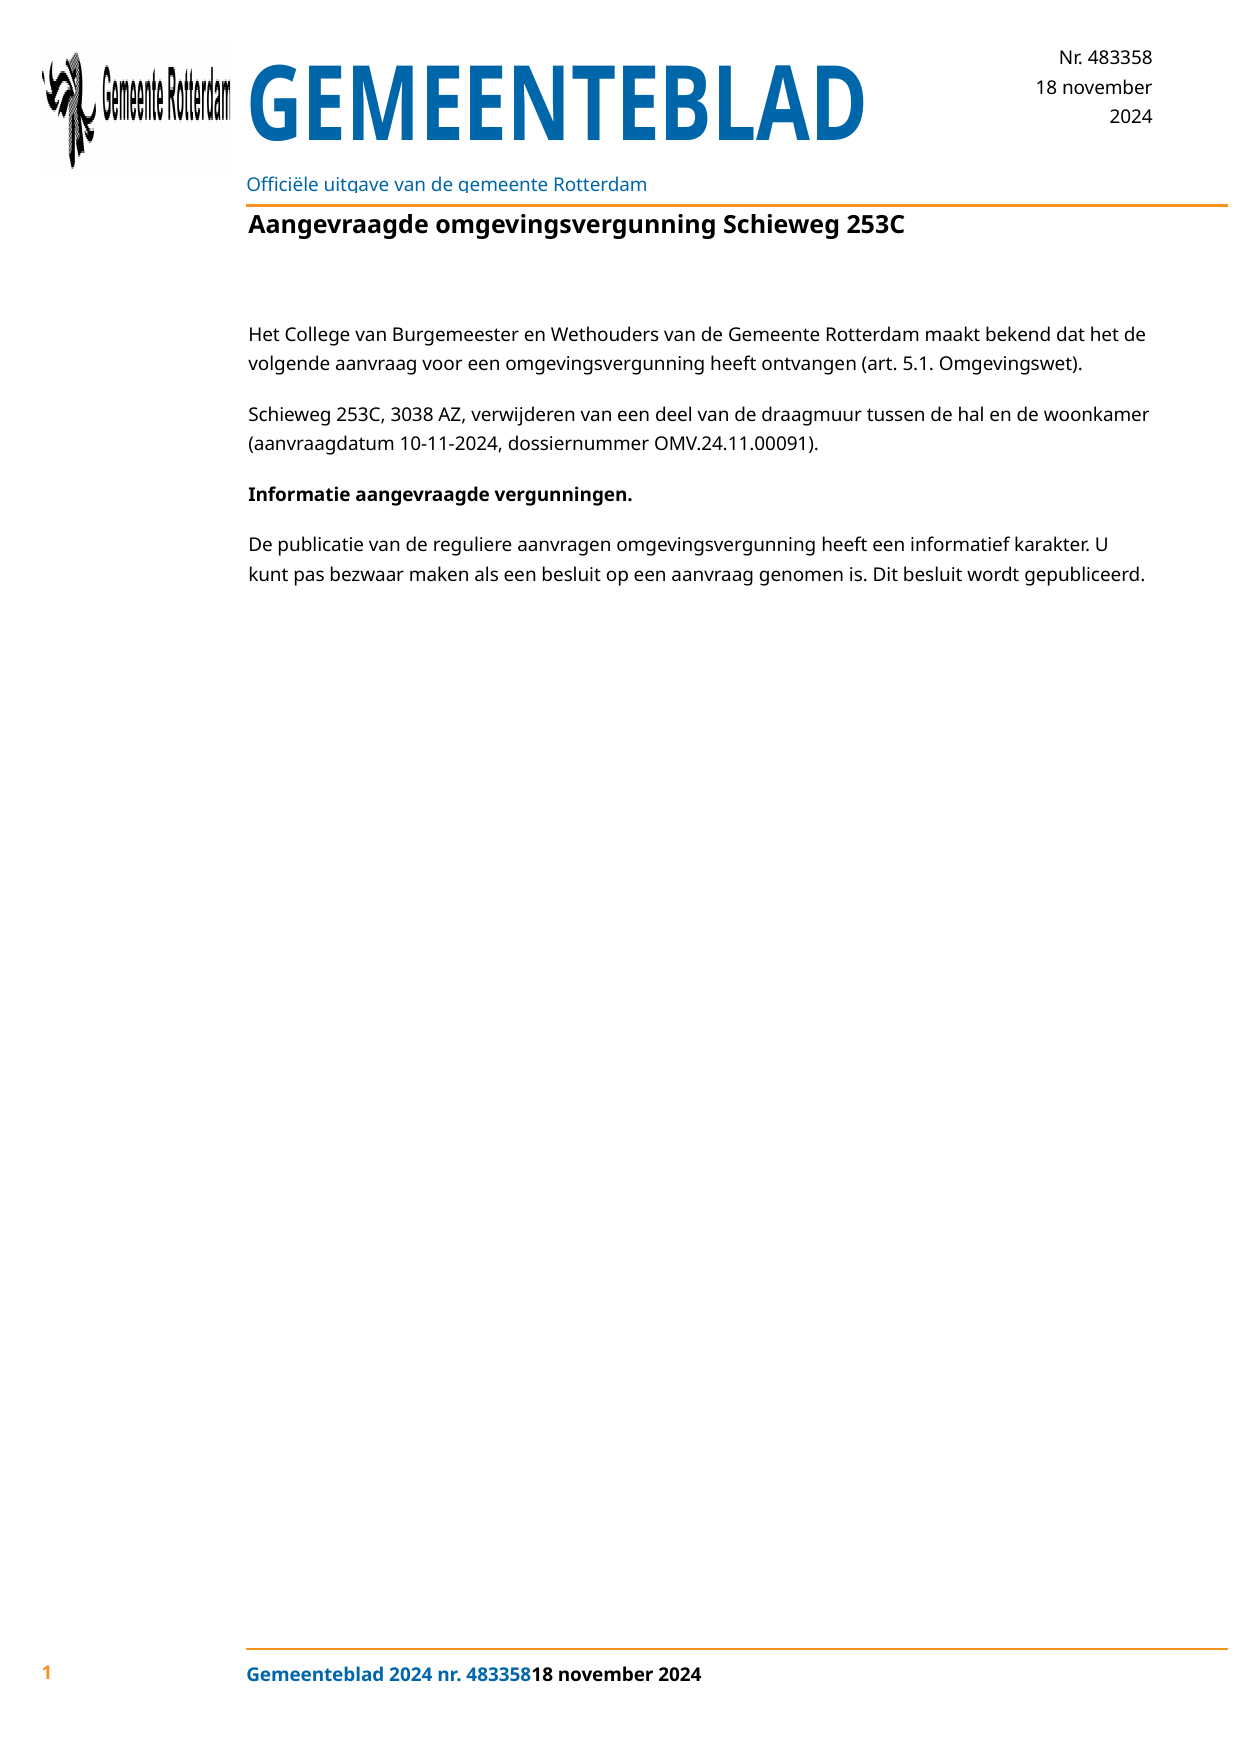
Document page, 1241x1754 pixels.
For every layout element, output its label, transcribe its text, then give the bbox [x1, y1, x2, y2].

text De publicatie van de reguliere aanvragen omgevingsvergunning heeft een informatief karakter. U kunt pas bezwaar maken als een besluit op een aanvraag genomen is. Dit besluit wordt gepubliceerd. [248, 531, 1152, 586]
text Het College van Burgemeester en Wethouders van de Gemeente Rotterdam maakt bekend dat het de volgende aanvraag voor een omgevingsvergunning heeft ontvangen (art. 5.1. Omgevingswet). [248, 321, 1152, 376]
text Aangevraagde omgevingsvergunning Schieweg 253C [248, 207, 1152, 241]
text Schieweg 253C, 3038 AZ, verwijderen van een deel van de draagmuur tussen de hal en de woonkamer (aanvraagdatum 10-11-2024, dossiernummer OMV.24.11.00091). [248, 401, 1152, 456]
text Informatie aangevraagde vergunningen. [248, 481, 1152, 506]
picture [41, 47, 231, 172]
